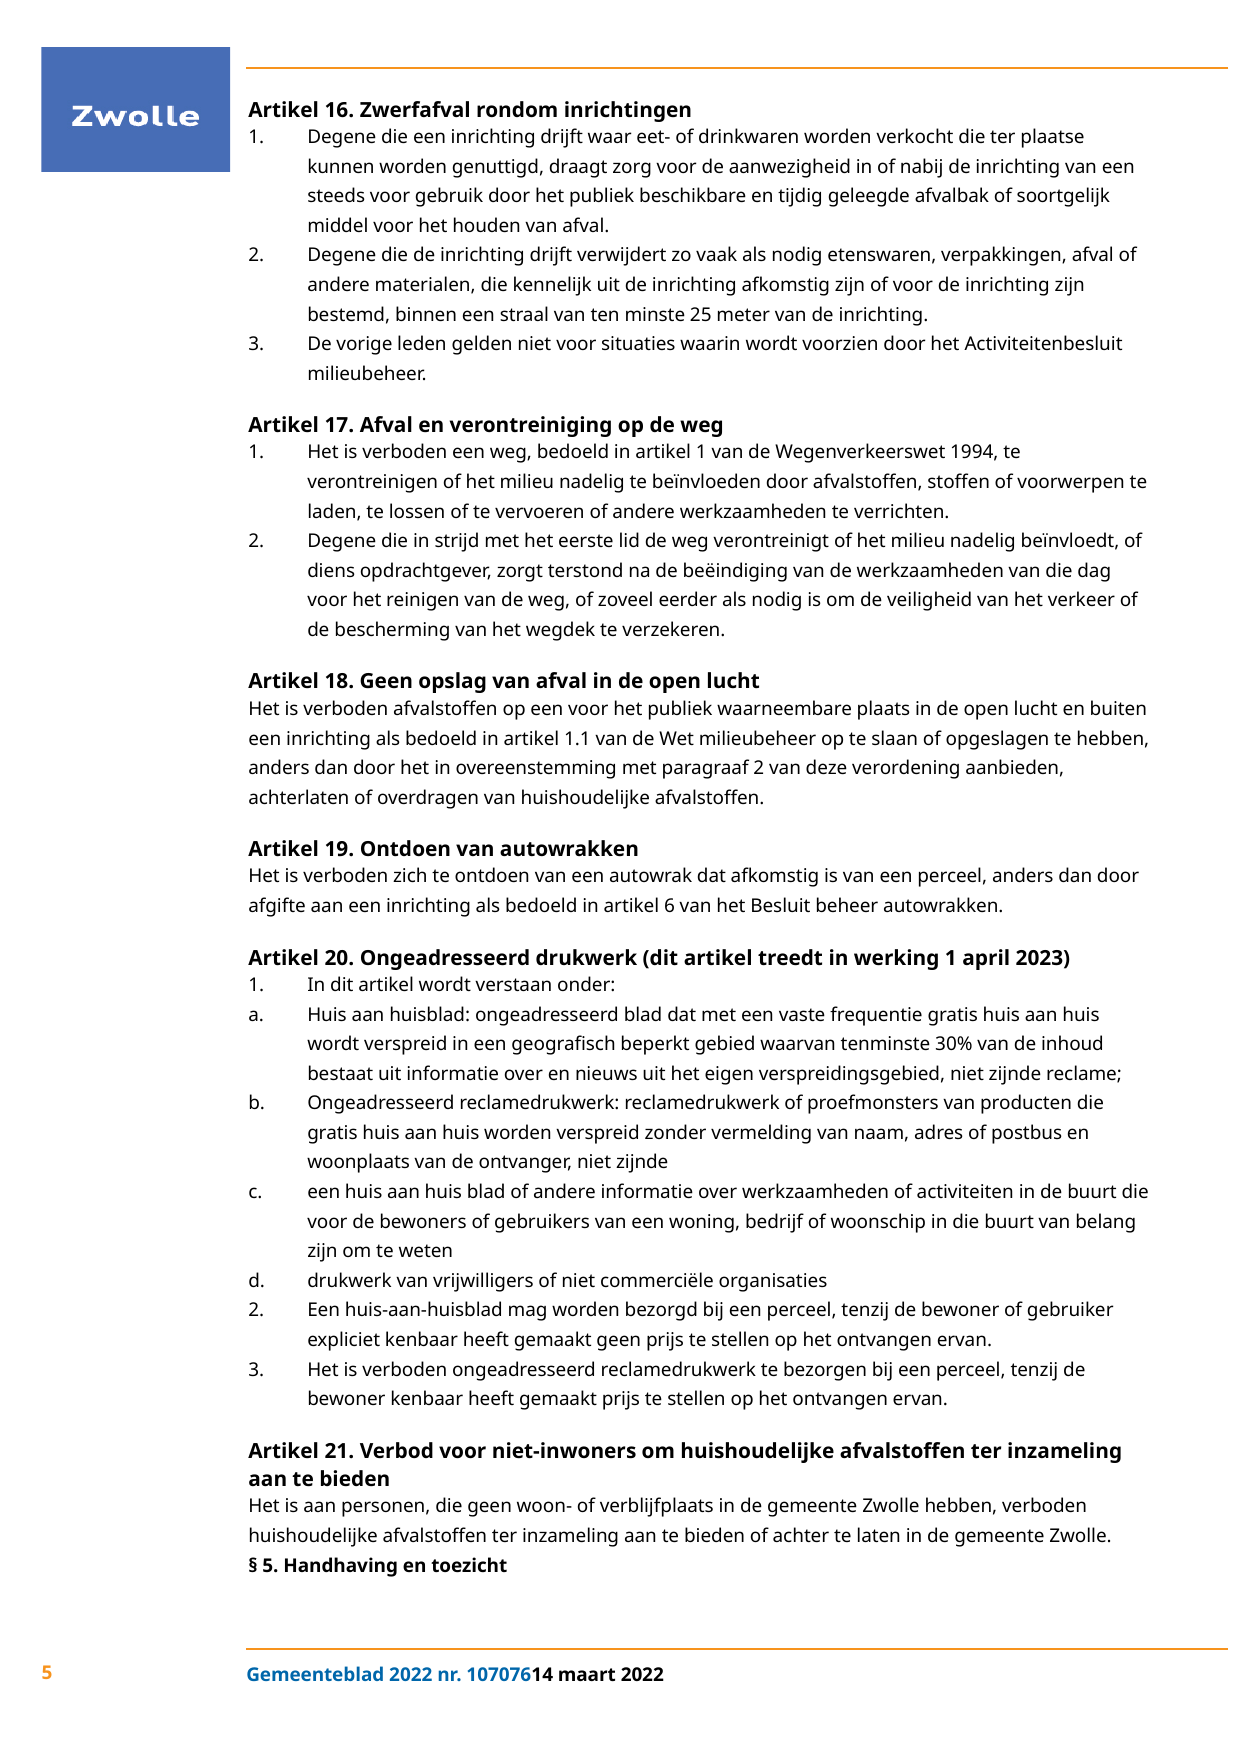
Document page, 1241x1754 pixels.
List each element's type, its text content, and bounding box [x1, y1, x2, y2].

text Artikel 21. Verbod voor niet-inwoners om huishoudelijke afvalstoffen ter inzameling aan te bieden [248, 1436, 1152, 1493]
list Het is verboden ongeadresseerd reclamedrukwerk te bezorgen bij een perceel, tenzij de bewoner kenbaar heeft gemaakt prijs te stellen op het ontvangen ervan. [248, 1356, 1152, 1411]
text Artikel 17. Afval en verontreiniging op de weg [248, 410, 1152, 439]
text Artikel 18. Geen opslag van afval in de open lucht [248, 667, 1152, 695]
text Het is aan personen, die geen woon- of verblijfplaats in de gemeente Zwolle hebben, verboden huishoudelijke afvalstoffen ter inzameling aan te bieden of achter te laten in de gemeente Zwolle. [248, 1493, 1152, 1548]
list Ongeadresseerd reclamedrukwerk: reclamedrukwerk of proefmonsters van producten die gratis huis aan huis worden verspreid zonder vermelding van naam, adres of postbus en woonplaats van de ontvanger, niet zijnde [248, 1089, 1152, 1174]
list In dit artikel wordt verstaan onder: [248, 971, 1152, 997]
list drukwerk van vrijwilligers of niet commerciële organisaties [248, 1267, 1152, 1293]
list Degene die de inrichting drijft verwijdert zo vaak als nodig etenswaren, verpakkingen, afval of andere materialen, die kennelijk uit de inrichting afkomstig zijn of voor de inrichting zijn bestemd, binnen een straal van ten minste 25 meter van de inrichting. [248, 242, 1152, 326]
text Artikel 16. Zwerfafval rondom inrichtingen [248, 95, 1152, 123]
list Het is verboden een weg, bedoeld in artikel 1 van de Wegenverkeerswet 1994, te verontreinigen of het milieu nadelig te beïnvloeden door afvalstoffen, stoffen of voorwerpen te laden, te lossen of te vervoeren of andere werkzaamheden te verrichten. [248, 439, 1152, 524]
text Artikel 20. Ongeadresseerd drukwerk (dit artikel treedt in werking 1 april 2023) [248, 943, 1152, 971]
text Het is verboden zich te ontdoen van een autowrak dat afkomstig is van een perceel, anders dan door afgifte aan een inrichting als bedoeld in artikel 6 van het Besluit beheer autowrakken. [248, 863, 1152, 918]
list Huis aan huisblad: ongeadresseerd blad dat met een vaste frequentie gratis huis aan huis wordt verspreid in een geografisch beperkt gebied waarvan tenminste 30% van de inhoud bestaat uit informatie over en nieuws uit het eigen verspreidingsgebied, niet zijnde reclame; [248, 1001, 1152, 1086]
list Degene die in strijd met het eerste lid de weg verontreinigt of het milieu nadelig beïnvloedt, of diens opdrachtgever, zorgt terstond na de beëindiging van de werkzaamheden van die dag voor het reinigen van de weg, of zoveel eerder als nodig is om de veiligheid van het verkeer of de bescherming van het wegdek te verzekeren. [248, 527, 1152, 642]
list Degene die een inrichting drijft waar eet- of drinkwaren worden verkocht die ter plaatse kunnen worden genuttigd, draagt zorg voor de aanwezigheid in of nabij de inrichting van een steeds voor gebruik door het publiek beschikbare en tijdig geleegde afvalbak of soortgelijk middel voor het houden van afval. [248, 123, 1152, 238]
list een huis aan huis blad of andere informatie over werkzaamheden of activiteiten in de buurt die voor de bewoners of gebruikers van een woning, bedrijf of woonschip in die buurt van belang zijn om te weten [248, 1178, 1152, 1263]
text § 5. Handhaving en toezicht [248, 1552, 1152, 1577]
list Een huis-aan-huisblad mag worden bezorgd bij een perceel, tenzij de bewoner of gebruiker expliciet kenbaar heeft gemaakt geen prijs te stellen op het ontvangen ervan. [248, 1297, 1152, 1352]
text Het is verboden afvalstoffen op een voor het publiek waarneembare plaats in de open lucht en buiten een inrichting als bedoeld in artikel 1.1 van de Wet milieubeheer op te slaan of opgeslagen te hebben, anders dan door het in overeenstemming met paragraaf 2 van deze verordening aanbieden, achterlaten of overdragen van huishoudelijke afvalstoffen. [248, 695, 1152, 809]
picture [41, 47, 231, 172]
list De vorige leden gelden niet voor situaties waarin wordt voorzien door het Activiteitenbesluit milieubeheer. [248, 330, 1152, 386]
text Artikel 19. Ontdoen van autowrakken [248, 834, 1152, 863]
